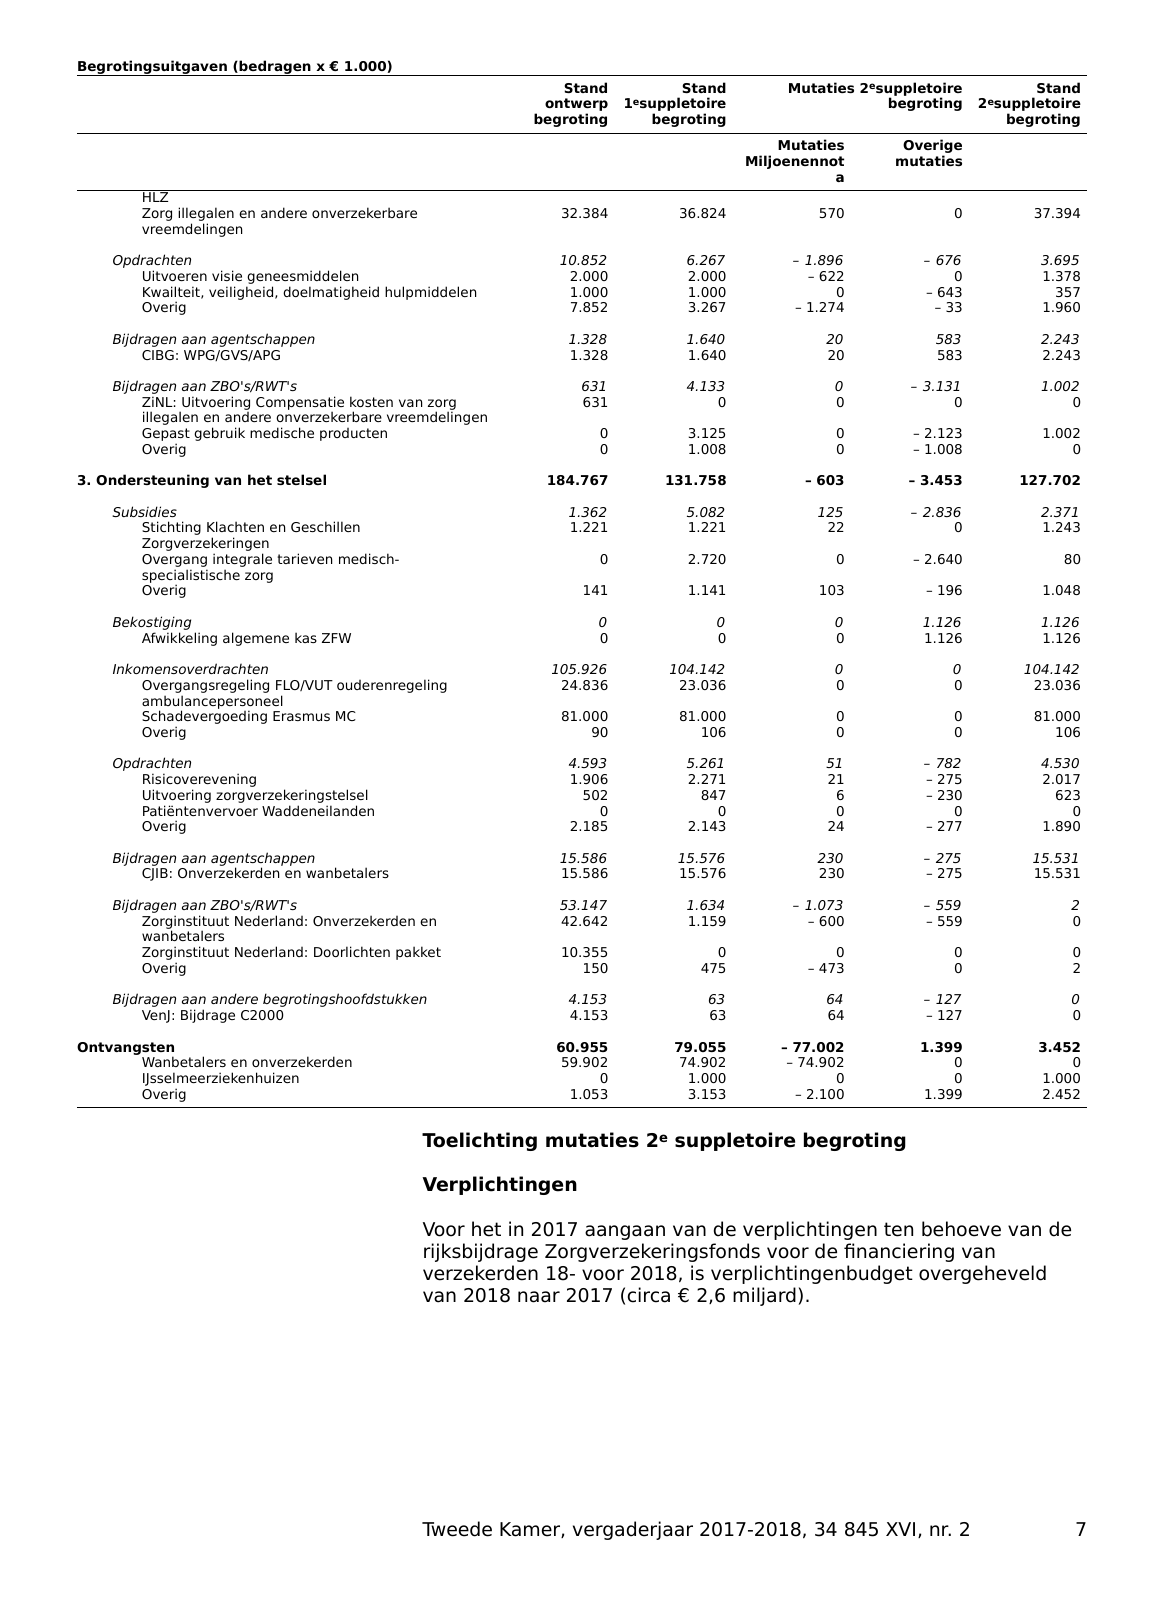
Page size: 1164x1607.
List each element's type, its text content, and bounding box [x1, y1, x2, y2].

table_cell [614, 1024, 732, 1039]
table_cell 2 [969, 961, 1087, 976]
table_cell [496, 237, 614, 253]
table_cell 15.531 [969, 851, 1087, 866]
table_cell 0 [850, 961, 968, 976]
table_cell 475 [614, 961, 732, 976]
table_cell 15.586 [496, 866, 614, 882]
table_cell 0 [732, 442, 850, 457]
table_cell 36.824 [614, 206, 732, 237]
table_cell 81.000 [969, 709, 1087, 725]
table_cell [969, 599, 1087, 615]
table_cell [77, 662, 106, 678]
table_cell [77, 206, 106, 237]
table_cell [77, 583, 106, 599]
table_cell [106, 646, 136, 662]
table_cell – 1.274 [732, 300, 850, 316]
table_cell 79.055 [614, 1039, 732, 1055]
table_cell [106, 1024, 136, 1039]
table_cell [106, 134, 136, 190]
table_cell – 1.073 [732, 898, 850, 913]
table_cell 2 [969, 898, 1087, 913]
table_cell [496, 363, 614, 379]
table_cell [106, 709, 136, 725]
table_cell 1.000 [496, 284, 614, 300]
table_cell [77, 914, 106, 945]
table_cell [106, 945, 136, 961]
table_cell – 127 [850, 1008, 968, 1024]
text Voor het in 2017 aangaan van de verplichtingen ten behoeve van de rijksbijdrage Zorgverzekeringsfonds voor de financiering van verzekerden 18- voor 2018, is verplichtingenbudget overgeheveld van 2018 naar 2017 (circa € 2,6 miljard). [422, 1218, 1087, 1306]
table_cell [77, 819, 106, 835]
table_cell [106, 206, 136, 237]
table_cell [106, 882, 136, 898]
subtitle Verplichtingen [422, 1174, 1087, 1196]
table_cell 63 [614, 992, 732, 1008]
table_cell 0 [496, 1071, 614, 1087]
table_cell Mutaties 2esuppletoire begroting [732, 76, 968, 132]
table_cell 2.243 [969, 347, 1087, 363]
table_cell [136, 1024, 496, 1039]
table_cell [969, 646, 1087, 662]
table_cell Overig [136, 583, 496, 599]
table_cell [614, 316, 732, 332]
table_cell 141 [496, 583, 614, 599]
table_cell Mutaties Miljoenennota [732, 134, 850, 190]
table_cell [136, 882, 496, 898]
table_cell 0 [850, 1071, 968, 1087]
table_cell [850, 741, 968, 756]
table_cell 2.371 [969, 505, 1087, 520]
table_cell [77, 458, 106, 473]
table_cell 0 [496, 442, 614, 457]
table_cell 1.000 [614, 284, 732, 300]
table_cell – 77.002 [732, 1039, 850, 1055]
table_cell 4.153 [496, 992, 614, 1008]
table_cell 0 [496, 552, 614, 583]
table_cell [850, 316, 968, 332]
table_cell 4.133 [614, 379, 732, 394]
table_cell [77, 237, 106, 253]
table_cell Overig [136, 819, 496, 835]
table_cell [136, 76, 496, 132]
table_cell 1.640 [614, 347, 732, 363]
table_cell Schadevergoeding Erasmus MC [136, 709, 496, 725]
table_cell – 3.453 [850, 473, 968, 489]
table_cell – 1.896 [732, 253, 850, 269]
table_cell 0 [732, 725, 850, 741]
table_cell – 643 [850, 284, 968, 300]
table_cell [614, 835, 732, 851]
table_cell 2.720 [614, 552, 732, 583]
table_cell 0 [496, 630, 614, 646]
table_cell 150 [496, 961, 614, 976]
table_cell – 275 [850, 772, 968, 788]
table_cell 1.008 [614, 442, 732, 457]
table_cell 5.082 [614, 505, 732, 520]
table_cell [77, 442, 106, 457]
table_cell – 622 [732, 269, 850, 284]
table_cell ZiNL: Uitvoering Compensatie kosten van zorg illegalen en andere onverzekerbare vreemdelingen [136, 395, 496, 426]
table_cell 6.267 [614, 253, 732, 269]
table_cell 0 [969, 804, 1087, 819]
table_cell – 603 [732, 473, 850, 489]
table_cell Overig [136, 442, 496, 457]
table_cell 24 [732, 819, 850, 835]
table_cell [969, 741, 1087, 756]
table_cell [106, 961, 136, 976]
table_cell [77, 520, 106, 552]
table_cell 80 [969, 552, 1087, 583]
table_cell [969, 882, 1087, 898]
table_cell 0 [969, 1008, 1087, 1024]
table_cell 1.243 [969, 520, 1087, 552]
table_cell 6 [732, 788, 850, 803]
table_cell [77, 788, 106, 803]
table_cell [77, 505, 106, 520]
table_cell 105.926 [496, 662, 614, 678]
table_cell [106, 725, 136, 741]
table_cell [106, 1055, 136, 1071]
table_cell [106, 520, 136, 552]
table_cell Overig [136, 725, 496, 741]
table_cell 2.000 [496, 269, 614, 284]
table_cell 0 [969, 1055, 1087, 1071]
table_cell [496, 316, 614, 332]
table_cell 81.000 [614, 709, 732, 725]
table_cell Opdrachten [106, 253, 496, 269]
table_cell [106, 835, 136, 851]
table_cell Zorginstituut Nederland: Doorlichten pakket [136, 945, 496, 961]
table_cell [77, 630, 106, 646]
table_cell 0 [850, 725, 968, 741]
table_cell [136, 316, 496, 332]
table_cell Overgangsregeling FLO/VUT ouderenregeling ambulancepersoneel [136, 678, 496, 709]
table_cell [106, 819, 136, 835]
table_cell 0 [496, 615, 614, 630]
table_cell [106, 1087, 136, 1107]
table_cell 570 [732, 206, 850, 237]
table_cell 20 [732, 332, 850, 347]
table_cell [136, 599, 496, 615]
table_cell 502 [496, 788, 614, 803]
table_cell [732, 458, 850, 473]
table_cell 1.378 [969, 269, 1087, 284]
table_cell [496, 599, 614, 615]
table_cell [614, 191, 732, 206]
table_cell [77, 1055, 106, 1071]
table_cell 4.153 [496, 1008, 614, 1024]
table_cell – 275 [850, 866, 968, 882]
table_cell 2.017 [969, 772, 1087, 788]
table_cell [136, 741, 496, 756]
table_cell 1.159 [614, 914, 732, 945]
table_cell 15.586 [496, 851, 614, 866]
table_cell 0 [496, 426, 614, 442]
table_cell Zorg illegalen en andere onverzekerbare vreemdelingen [136, 206, 496, 237]
table_cell 0 [614, 615, 732, 630]
table_header Begrotingsuitgaven (bedragen x € 1.000) [77, 59, 1087, 75]
table_cell Subsidies [106, 505, 496, 520]
table_cell 1.000 [614, 1071, 732, 1087]
table_cell Stand 2esuppletoire begroting [969, 76, 1087, 132]
table_cell [77, 269, 106, 284]
table_cell [614, 882, 732, 898]
table_cell 1.002 [969, 426, 1087, 442]
table_cell [77, 976, 106, 992]
table_cell [106, 237, 136, 253]
table_cell [732, 835, 850, 851]
table_cell [732, 191, 850, 206]
table_cell HLZ [136, 191, 496, 206]
table_cell [77, 851, 106, 866]
table_cell [732, 1024, 850, 1039]
table_cell [614, 363, 732, 379]
table_cell Ontvangsten [77, 1039, 496, 1055]
table_cell [850, 882, 968, 898]
table_cell – 2.123 [850, 426, 968, 442]
table_cell 7.852 [496, 300, 614, 316]
table_cell IJsselmeerziekenhuizen [136, 1071, 496, 1087]
table_cell 1.126 [850, 630, 968, 646]
table_cell [106, 395, 136, 426]
table_cell – 2.100 [732, 1087, 850, 1107]
table_cell 0 [850, 520, 968, 552]
table_cell [106, 552, 136, 583]
table_cell [77, 1008, 106, 1024]
table_cell 10.852 [496, 253, 614, 269]
table_cell [106, 678, 136, 709]
table_cell 127.702 [969, 473, 1087, 489]
table_cell [850, 646, 968, 662]
table_cell [106, 489, 136, 504]
table_cell 21 [732, 772, 850, 788]
table_cell [732, 316, 850, 332]
table_cell 1.126 [969, 630, 1087, 646]
table_cell [77, 945, 106, 961]
table_cell [496, 835, 614, 851]
table_cell [614, 741, 732, 756]
table_cell [969, 489, 1087, 504]
table_cell – 196 [850, 583, 968, 599]
table_cell [850, 363, 968, 379]
table_cell Zorginstituut Nederland: Onverzekerden en wanbetalers [136, 914, 496, 945]
table_cell – 127 [850, 992, 968, 1008]
table_cell 1.048 [969, 583, 1087, 599]
table_cell 3.153 [614, 1087, 732, 1107]
table_cell 1.890 [969, 819, 1087, 835]
table_cell [614, 976, 732, 992]
table_cell [77, 1024, 106, 1039]
table_cell 1.399 [850, 1087, 968, 1107]
table_cell 3.267 [614, 300, 732, 316]
table_cell 1.221 [496, 520, 614, 552]
table_cell 1.126 [969, 615, 1087, 630]
table_cell – 782 [850, 756, 968, 772]
table_cell [969, 835, 1087, 851]
table_cell 0 [732, 678, 850, 709]
table_cell 2.000 [614, 269, 732, 284]
table_cell [732, 882, 850, 898]
table_cell CIBG: WPG/GVS/APG [136, 347, 496, 363]
table_cell 1.634 [614, 898, 732, 913]
table_cell [77, 191, 106, 206]
table_cell – 277 [850, 819, 968, 835]
table_cell [77, 284, 106, 300]
table_cell [969, 976, 1087, 992]
subtitle Toelichting mutaties 2e suppletoire begroting [422, 1130, 1087, 1152]
table_cell Bijdragen aan agentschappen [106, 851, 496, 866]
table_cell Overig [136, 1087, 496, 1107]
table_cell [77, 552, 106, 583]
table_cell [496, 1024, 614, 1039]
table_cell Opdrachten [106, 756, 496, 772]
table_cell 32.384 [496, 206, 614, 237]
table_cell [106, 772, 136, 788]
table_cell 42.642 [496, 914, 614, 945]
table_cell [969, 237, 1087, 253]
table_cell Inkomensoverdrachten [106, 662, 496, 678]
table_cell [77, 646, 106, 662]
table_cell 0 [969, 442, 1087, 457]
table_cell 53.147 [496, 898, 614, 913]
table_cell Uitvoering zorgverzekeringstelsel [136, 788, 496, 803]
table_cell 0 [732, 379, 850, 394]
table_cell 230 [732, 866, 850, 882]
table_cell [850, 237, 968, 253]
table_cell [77, 253, 106, 269]
table_cell 15.531 [969, 866, 1087, 882]
table_cell [77, 134, 106, 190]
table_cell [106, 914, 136, 945]
table_cell [77, 379, 106, 394]
table_cell [106, 583, 136, 599]
table_cell [77, 725, 106, 741]
table_cell – 559 [850, 898, 968, 913]
table_cell [850, 976, 968, 992]
table_cell [969, 134, 1087, 190]
table_cell – 600 [732, 914, 850, 945]
table_cell 3.125 [614, 426, 732, 442]
table_cell [614, 599, 732, 615]
table_cell 3. Ondersteuning van het stelsel [77, 473, 496, 489]
table_cell [77, 804, 106, 819]
table_cell [77, 76, 106, 132]
table_cell [77, 772, 106, 788]
table_cell [614, 237, 732, 253]
table_cell [77, 300, 106, 316]
table_cell [77, 599, 106, 615]
table_cell [77, 363, 106, 379]
table_cell [106, 1008, 136, 1024]
table_cell [136, 237, 496, 253]
table_cell – 1.008 [850, 442, 968, 457]
table_cell [106, 347, 136, 363]
table_cell [732, 976, 850, 992]
table_cell Bekostiging [106, 615, 496, 630]
table_cell [77, 678, 106, 709]
table_cell [106, 866, 136, 882]
table_cell [850, 489, 968, 504]
table_cell – 3.131 [850, 379, 968, 394]
table_cell [614, 458, 732, 473]
table_cell 0 [732, 552, 850, 583]
table_cell [77, 615, 106, 630]
table_cell Risicoverevening [136, 772, 496, 788]
table_cell [106, 741, 136, 756]
table_cell 2.143 [614, 819, 732, 835]
table_cell [106, 442, 136, 457]
table_cell – 33 [850, 300, 968, 316]
table_cell Afwikkeling algemene kas ZFW [136, 630, 496, 646]
table_cell [496, 489, 614, 504]
table_cell 59.902 [496, 1055, 614, 1071]
table_cell – 74.902 [732, 1055, 850, 1071]
table_cell [77, 992, 106, 1008]
table_cell 0 [969, 992, 1087, 1008]
table_cell [614, 489, 732, 504]
table_cell [496, 882, 614, 898]
table_cell 1.906 [496, 772, 614, 788]
table_cell 0 [614, 395, 732, 426]
table_cell 0 [850, 678, 968, 709]
table_cell 63 [614, 1008, 732, 1024]
table_cell 1.960 [969, 300, 1087, 316]
table_cell 184.767 [496, 473, 614, 489]
table_cell 0 [732, 709, 850, 725]
table_cell Bijdragen aan ZBO's/RWT's [106, 379, 496, 394]
table_cell 90 [496, 725, 614, 741]
table_cell Overige mutaties [850, 134, 968, 190]
table_cell 0 [850, 206, 968, 237]
table_cell [850, 458, 968, 473]
table_cell [77, 316, 106, 332]
table_cell [77, 347, 106, 363]
table_cell [77, 898, 106, 913]
table_cell [732, 237, 850, 253]
table_cell 64 [732, 992, 850, 1008]
table_cell [969, 1024, 1087, 1039]
table_cell – 559 [850, 914, 968, 945]
table_cell 583 [850, 332, 968, 347]
table_cell [496, 646, 614, 662]
table_cell 1.362 [496, 505, 614, 520]
table_cell 20 [732, 347, 850, 363]
table_cell [77, 395, 106, 426]
table_cell [496, 741, 614, 756]
table_cell [732, 363, 850, 379]
table_cell 104.142 [614, 662, 732, 678]
table_cell 106 [969, 725, 1087, 741]
table_cell 0 [850, 1055, 968, 1071]
table_cell 104.142 [969, 662, 1087, 678]
table_cell [496, 458, 614, 473]
table_cell [850, 1024, 968, 1039]
table_cell 0 [614, 945, 732, 961]
table_cell [496, 976, 614, 992]
table_cell [136, 489, 496, 504]
table_cell 5.261 [614, 756, 732, 772]
table_cell 103 [732, 583, 850, 599]
table_cell [106, 363, 136, 379]
table_cell CJIB: Onverzekerden en wanbetalers [136, 866, 496, 882]
table_cell [136, 646, 496, 662]
table_cell 131.758 [614, 473, 732, 489]
table_cell 106 [614, 725, 732, 741]
table_cell Bijdragen aan andere begrotingshoofdstukken [106, 992, 496, 1008]
table_cell 1.640 [614, 332, 732, 347]
table_cell Kwailteit, veiligheid, doelmatigheid hulpmiddelen [136, 284, 496, 300]
table_cell – 275 [850, 851, 968, 866]
table_cell [732, 646, 850, 662]
table_cell 623 [969, 788, 1087, 803]
table_cell Stichting Klachten en Geschillen Zorgverzekeringen [136, 520, 496, 552]
table_cell [136, 976, 496, 992]
table_cell Patiëntenvervoer Waddeneilanden [136, 804, 496, 819]
table_cell 23.036 [969, 678, 1087, 709]
table_cell 2.185 [496, 819, 614, 835]
table_cell 3.452 [969, 1039, 1087, 1055]
table_cell 631 [496, 395, 614, 426]
table_cell 22 [732, 520, 850, 552]
table_cell [106, 76, 136, 132]
table_cell 583 [850, 347, 968, 363]
table_cell 51 [732, 756, 850, 772]
table_cell [136, 363, 496, 379]
table_cell [77, 961, 106, 976]
table_cell [850, 191, 968, 206]
table_cell 0 [614, 630, 732, 646]
table_cell VenJ: Bijdrage C2000 [136, 1008, 496, 1024]
table_cell Stand ontwerp begroting [496, 76, 614, 132]
table_cell [106, 316, 136, 332]
table_cell 2.271 [614, 772, 732, 788]
table_cell [106, 458, 136, 473]
table_cell 1.399 [850, 1039, 968, 1055]
table_cell [732, 599, 850, 615]
table_cell 74.902 [614, 1055, 732, 1071]
table_cell – 2.640 [850, 552, 968, 583]
table_cell 81.000 [496, 709, 614, 725]
table_cell Stand 1esuppletoire begroting [614, 76, 732, 132]
table_cell 1.053 [496, 1087, 614, 1107]
table_cell 0 [496, 804, 614, 819]
table_cell [77, 835, 106, 851]
table_cell Bijdragen aan ZBO's/RWT's [106, 898, 496, 913]
table_cell 1.126 [850, 615, 968, 630]
table_cell [77, 332, 106, 347]
table_cell 0 [732, 615, 850, 630]
table_cell [77, 709, 106, 725]
table_cell 0 [850, 662, 968, 678]
table_cell [496, 134, 614, 190]
table_cell [496, 191, 614, 206]
table_cell 60.955 [496, 1039, 614, 1055]
table_cell Overig [136, 961, 496, 976]
table_cell 37.394 [969, 206, 1087, 237]
table_cell 64 [732, 1008, 850, 1024]
table_cell 0 [969, 914, 1087, 945]
table_cell 1.002 [969, 379, 1087, 394]
table_cell Bijdragen aan agentschappen [106, 332, 496, 347]
table_cell 0 [969, 395, 1087, 426]
table_cell 0 [732, 804, 850, 819]
table_cell 0 [732, 1071, 850, 1087]
table_cell [106, 599, 136, 615]
table_cell 23.036 [614, 678, 732, 709]
table_cell [850, 835, 968, 851]
table_cell [614, 646, 732, 662]
table_cell 2.452 [969, 1087, 1087, 1107]
table_cell 0 [732, 284, 850, 300]
table_cell – 473 [732, 961, 850, 976]
table_cell Wanbetalers en onverzekerden [136, 1055, 496, 1071]
table_cell 10.355 [496, 945, 614, 961]
table_cell [106, 1071, 136, 1087]
table_cell Uitvoeren visie geneesmiddelen [136, 269, 496, 284]
table_cell 24.836 [496, 678, 614, 709]
table_cell [77, 1071, 106, 1087]
table_cell – 676 [850, 253, 968, 269]
table_cell 0 [732, 945, 850, 961]
table_cell – 2.836 [850, 505, 968, 520]
table_cell [136, 835, 496, 851]
table_cell 0 [850, 395, 968, 426]
table_cell 0 [732, 426, 850, 442]
table_cell [77, 741, 106, 756]
table_cell [77, 756, 106, 772]
table_cell 0 [850, 709, 968, 725]
table_cell 0 [850, 804, 968, 819]
table_cell 15.576 [614, 866, 732, 882]
table_cell Overig [136, 300, 496, 316]
table_cell [732, 741, 850, 756]
table_cell [77, 489, 106, 504]
table_cell [136, 134, 496, 190]
table_cell [732, 489, 850, 504]
table_cell 631 [496, 379, 614, 394]
table_cell [106, 630, 136, 646]
table_cell [106, 269, 136, 284]
table_cell 1.000 [969, 1071, 1087, 1087]
table_cell 0 [850, 945, 968, 961]
table_cell [969, 316, 1087, 332]
table_cell 357 [969, 284, 1087, 300]
table_cell 125 [732, 505, 850, 520]
table_cell 0 [850, 269, 968, 284]
table_cell 3.695 [969, 253, 1087, 269]
table_cell [106, 788, 136, 803]
table_cell [106, 976, 136, 992]
table_cell Overgang integrale tarieven medisch-specialistische zorg [136, 552, 496, 583]
table_cell [77, 426, 106, 442]
table_cell [106, 191, 136, 206]
table_cell 0 [732, 662, 850, 678]
table_cell 2.243 [969, 332, 1087, 347]
table_cell [136, 458, 496, 473]
table_cell [850, 599, 968, 615]
table_cell [106, 300, 136, 316]
table_cell 0 [732, 630, 850, 646]
table_cell [77, 882, 106, 898]
table_cell 1.141 [614, 583, 732, 599]
table_cell [614, 134, 732, 190]
table_cell [106, 426, 136, 442]
table_cell 847 [614, 788, 732, 803]
table_cell 4.593 [496, 756, 614, 772]
table_cell 15.576 [614, 851, 732, 866]
table_cell 230 [732, 851, 850, 866]
table_cell [77, 866, 106, 882]
table_cell 1.328 [496, 332, 614, 347]
table_cell [969, 458, 1087, 473]
table_cell Gepast gebruik medische producten [136, 426, 496, 442]
table_cell 1.221 [614, 520, 732, 552]
table_cell 0 [969, 945, 1087, 961]
table_cell 0 [732, 395, 850, 426]
table_cell [969, 363, 1087, 379]
table_cell [106, 284, 136, 300]
table_cell 4.530 [969, 756, 1087, 772]
table_cell 0 [614, 804, 732, 819]
table_cell 1.328 [496, 347, 614, 363]
table_cell [969, 191, 1087, 206]
table_cell [77, 1087, 106, 1107]
table_cell – 230 [850, 788, 968, 803]
table_cell [106, 804, 136, 819]
